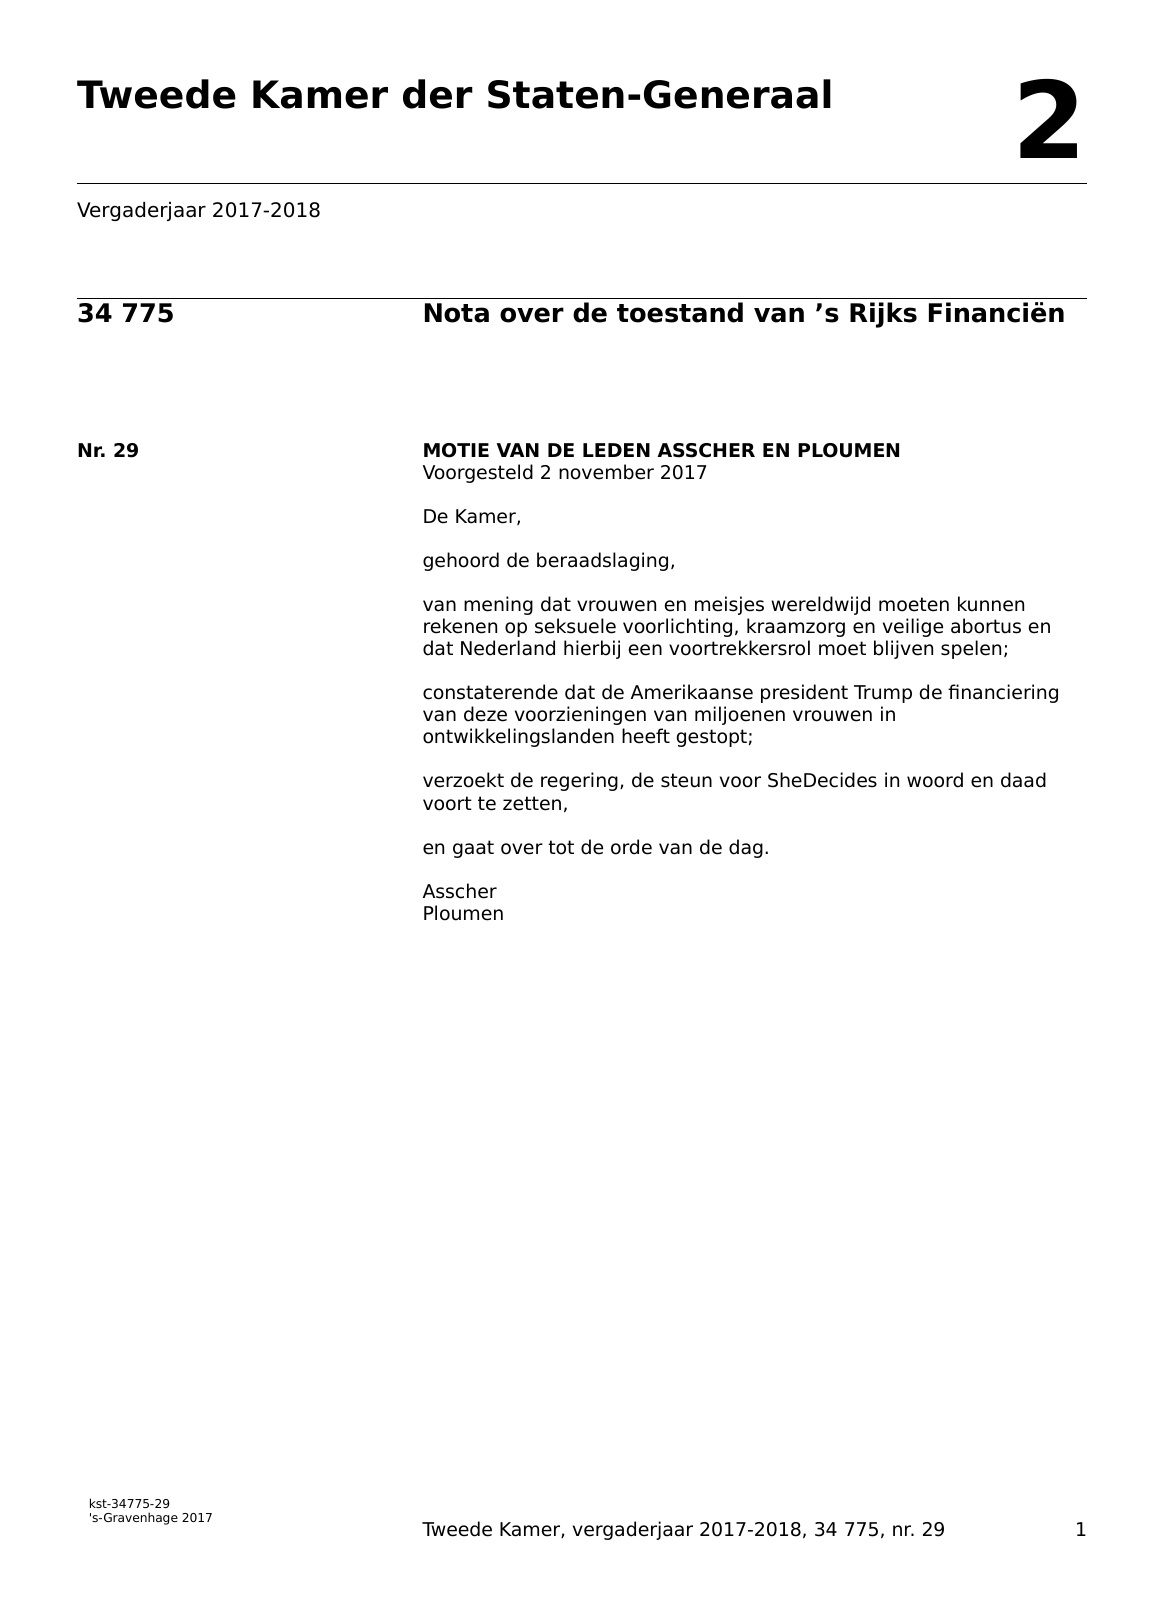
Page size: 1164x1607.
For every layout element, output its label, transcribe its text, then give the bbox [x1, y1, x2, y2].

text constaterende dat de Amerikaanse president Trump de financiering van deze voorzieningen van miljoenen vrouwen in ontwikkelingslanden heeft gestopt; [422, 682, 1087, 748]
text van mening dat vrouwen en meisjes wereldwijd moeten kunnen rekenen op seksuele voorlichting, kraamzorg en veilige abortus en dat Nederland hierbij een voortrekkersrol moet blijven spelen; [422, 594, 1087, 660]
table_header 2 [886, 59, 1087, 183]
table_header Tweede Kamer der Staten-Generaal [77, 59, 886, 183]
subtitle 34 775 Nota over de toestand van ’s Rijks Financiën [77, 299, 1087, 329]
text Ploumen [422, 903, 1087, 925]
text 's-Gravenhage 2017 [88, 1511, 323, 1525]
text De Kamer, [422, 506, 1087, 528]
text kst-34775-29 [88, 1497, 323, 1511]
subtitle Nr. 29 MOTIE VAN DE LEDEN ASSCHER EN PLOUMEN [77, 440, 1087, 462]
text gehoord de beraadslaging, [422, 550, 1087, 572]
table_cell Vergaderjaar 2017-2018 [77, 184, 1087, 298]
text Voorgesteld 2 november 2017 [422, 462, 1087, 484]
text verzoekt de regering, de steun voor SheDecides in woord en daad voort te zetten, [422, 770, 1087, 814]
text Asscher [422, 881, 1087, 903]
text en gaat over tot de orde van de dag. [422, 837, 1087, 858]
